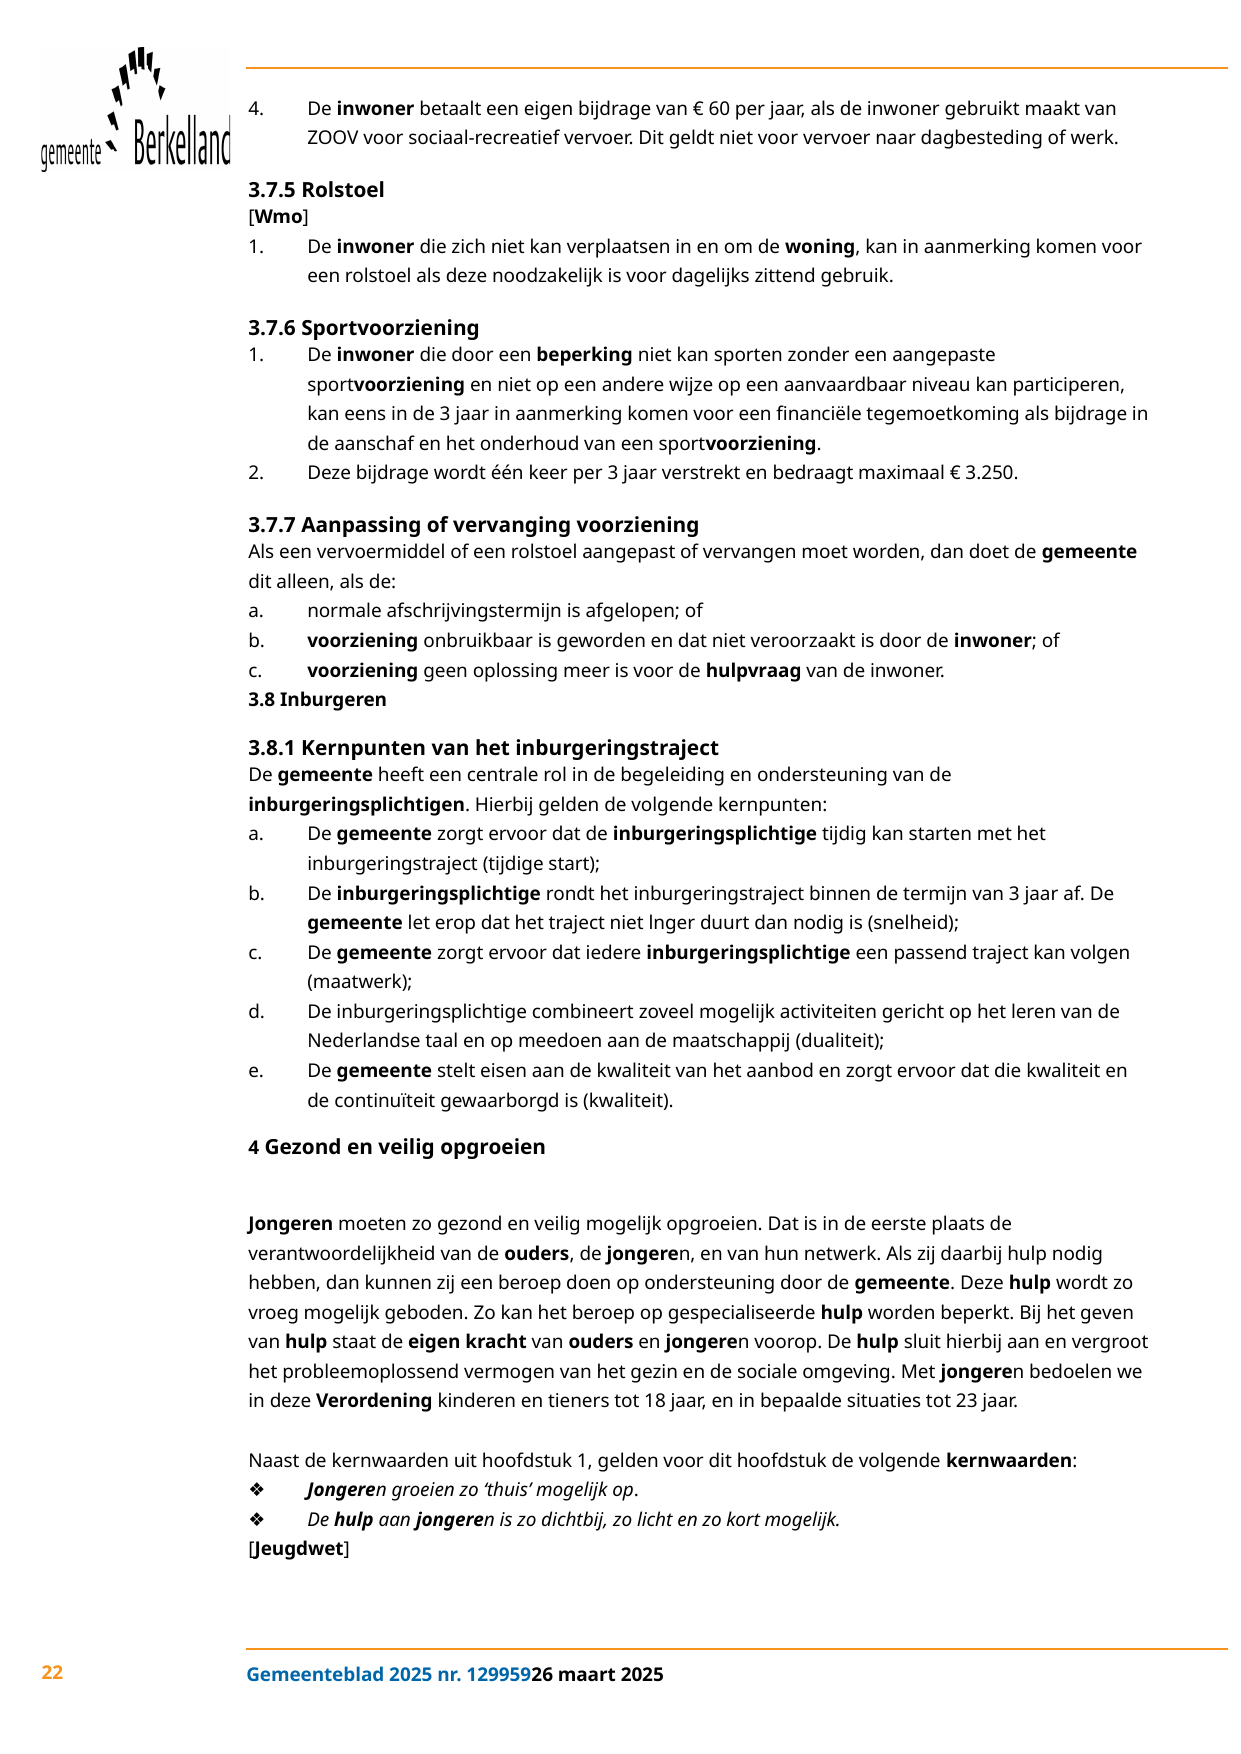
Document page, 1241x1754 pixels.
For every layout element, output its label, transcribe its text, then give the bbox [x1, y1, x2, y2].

text [Jeugdwet] [248, 1536, 1152, 1561]
text 3.7.6 Sportvoorziening [248, 313, 1152, 341]
list De inwoner die zich niet kan verplaatsen in en om de woning, kan in aanmerking komen voor een rolstoel als deze noodzakelijk is voor dagelijks zittend gebruik. [248, 233, 1152, 288]
text Jongeren moeten zo gezond en veilig mogelijk opgroeien. Dat is in de eerste plaats de verantwoordelijkheid van de ouders, de jongeren, en van hun netwerk. Als zij daarbij hulp nodig hebben, dan kunnen zij een beroep doen op ondersteuning door de gemeente. Deze hulp wordt zo vroeg mogelijk geboden. Zo kan het beroep op gespecialiseerde hulp worden beperkt. Bij het geven van hulp staat de eigen kracht van ouders en jongeren voorop. De hulp sluit hierbij aan en vergroot het probleemoplossend vermogen van het gezin en de sociale omgeving. Met jongeren bedoelen we in deze Verordening kinderen en tieners tot 18 jaar, en in bepaalde situaties tot 23 jaar. [248, 1210, 1152, 1413]
text Naast de kernwaarden uit hoofdstuk 1, gelden voor dit hoofdstuk de volgende kernwaarden: [248, 1447, 1152, 1472]
list voorziening geen oplossing meer is voor de hulpvraag van de inwoner. [248, 657, 1152, 682]
text 3.8 Inburgeren [248, 686, 1152, 712]
list De gemeente zorgt ervoor dat iedere inburgeringsplichtige een passend traject kan volgen (maatwerk); [248, 939, 1152, 994]
text 3.7.5 Rolstoel [248, 175, 1152, 203]
list normale afschrijvingstermijn is afgelopen; of [248, 598, 1152, 623]
text [Wmo] [248, 203, 1152, 229]
text 3.7.7 Aanpassing of vervanging voorziening [248, 510, 1152, 538]
text 4 Gezond en veilig opgroeien [248, 1132, 1152, 1161]
text De gemeente heeft een centrale rol in de begeleiding en ondersteuning van de inburgeringsplichtigen. Hierbij gelden de volgende kernpunten: [248, 761, 1152, 817]
list Deze bijdrage wordt één keer per 3 jaar verstrekt en bedraagt maximaal € 3.250. [248, 459, 1152, 485]
list De inwoner die door een beperking niet kan sporten zonder een aangepaste sportvoorziening en niet op een andere wijze op een aanvaardbaar niveau kan participeren, kan eens in de 3 jaar in aanmerking komen voor een financiële tegemoetkoming als bijdrage in de aanschaf en het onderhoud van een sportvoorziening. [248, 341, 1152, 456]
list De inburgeringsplichtige rondt het inburgeringstraject binnen de termijn van 3 jaar af. De gemeente let erop dat het traject niet lnger duurt dan nodig is (snelheid); [248, 880, 1152, 935]
text 3.8.1 Kernpunten van het inburgeringstraject [248, 733, 1152, 761]
list De inwoner betaalt een eigen bijdrage van € 60 per jaar, als de inwoner gebruikt maakt van ZOOV voor sociaal-recreatief vervoer. Dit geldt niet voor vervoer naar dagbesteding of werk. [248, 95, 1152, 150]
text Als een vervoermiddel of een rolstoel aangepast of vervangen moet worden, dan doet de gemeente dit alleen, als de: [248, 538, 1152, 594]
list De inburgeringsplichtige combineert zoveel mogelijk activiteiten gericht op het leren van de Nederlandse taal en op meedoen aan de maatschappij (dualiteit); [248, 998, 1152, 1053]
list De gemeente zorgt ervoor dat de inburgeringsplichtige tijdig kan starten met het inburgeringstraject (tijdige start); [248, 821, 1152, 876]
picture [41, 47, 231, 172]
list Jongeren groeien zo ‘thuis’ mogelijk op. [248, 1476, 1152, 1502]
list De gemeente stelt eisen aan de kwaliteit van het aanbod en zorgt ervoor dat die kwaliteit en de continuïteit gewaarborgd is (kwaliteit). [248, 1057, 1152, 1112]
list voorziening onbruikbaar is geworden en dat niet veroorzaakt is door de inwoner; of [248, 627, 1152, 653]
list De hulp aan jongeren is zo dichtbij, zo licht en zo kort mogelijk. [248, 1506, 1152, 1532]
